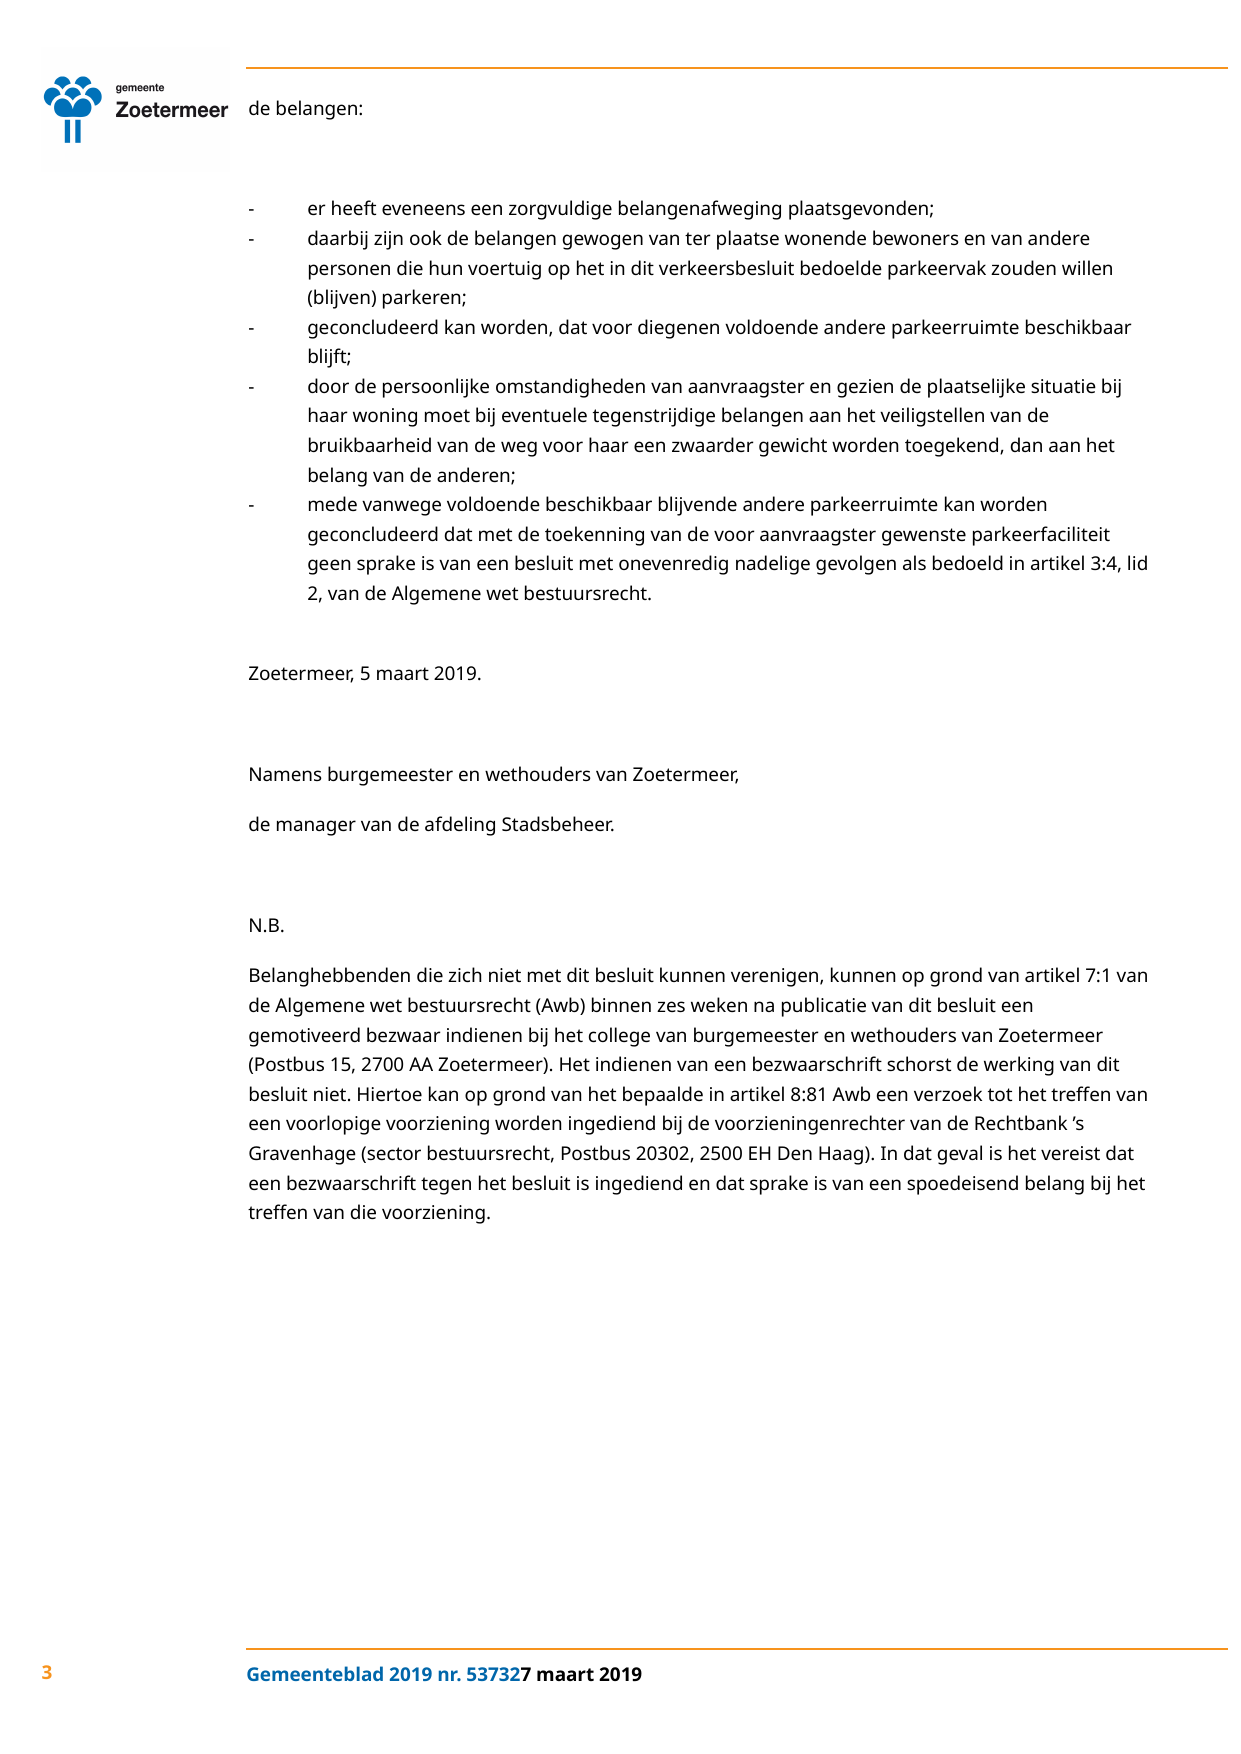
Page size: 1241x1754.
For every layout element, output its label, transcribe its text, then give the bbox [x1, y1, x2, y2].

list geconcludeerd kan worden, dat voor diegenen voldoende andere parkeerruimte beschikbaar blijft; [248, 314, 1152, 369]
text N.B. [248, 912, 1152, 938]
list daarbij zijn ook de belangen gewogen van ter plaatse wonende bewoners en van andere personen die hun voertuig op het in dit verkeersbesluit bedoelde parkeervak zouden willen (blijven) parkeren; [248, 225, 1152, 310]
text de manager van de afdeling Stadsbeheer. [248, 811, 1152, 837]
list mede vanwege voldoende beschikbaar blijvende andere parkeerruimte kan worden geconcludeerd dat met de toekenning van de voor aanvraagster gewenste parkeerfaciliteit geen sprake is van een besluit met onevenredig nadelige gevolgen als bedoeld in artikel 3:4, lid 2, van de Algemene wet bestuursrecht. [248, 491, 1152, 606]
list er heeft eveneens een zorgvuldige belangenafweging plaatsgevonden; [248, 196, 1152, 221]
text Zoetermeer, 5 maart 2019. [248, 660, 1152, 686]
picture [41, 47, 231, 172]
text Namens burgemeester en wethouders van Zoetermeer, [248, 761, 1152, 787]
text Belanghebbenden die zich niet met dit besluit kunnen verenigen, kunnen op grond van artikel 7:1 van de Algemene wet bestuursrecht (Awb) binnen zes weken na publicatie van dit besluit een gemotiveerd bezwaar indienen bij het college van burgemeester en wethouders van Zoetermeer (Postbus 15, 2700 AA Zoetermeer). Het indienen van een bezwaarschrift schorst de werking van dit besluit niet. Hiertoe kan op grond van het bepaalde in artikel 8:81 Awb een verzoek tot het treffen van een voorlopige voorziening worden ingediend bij de voorzieningenrechter van de Rechtbank ’s Gravenhage (sector bestuursrecht, Postbus 20302, 2500 EH Den Haag). In dat geval is het vereist dat een bezwaarschrift tegen het besluit is ingediend en dat sprake is van een spoedeisend belang bij het treffen van die voorziening. [248, 963, 1152, 1225]
list door de persoonlijke omstandigheden van aanvraagster en gezien de plaatselijke situatie bij haar woning moet bij eventuele tegenstrijdige belangen aan het veiligstellen van de bruikbaarheid van de weg voor haar een zwaarder gewicht worden toegekend, dan aan het belang van de anderen; [248, 373, 1152, 488]
text de belangen: [248, 95, 1152, 121]
